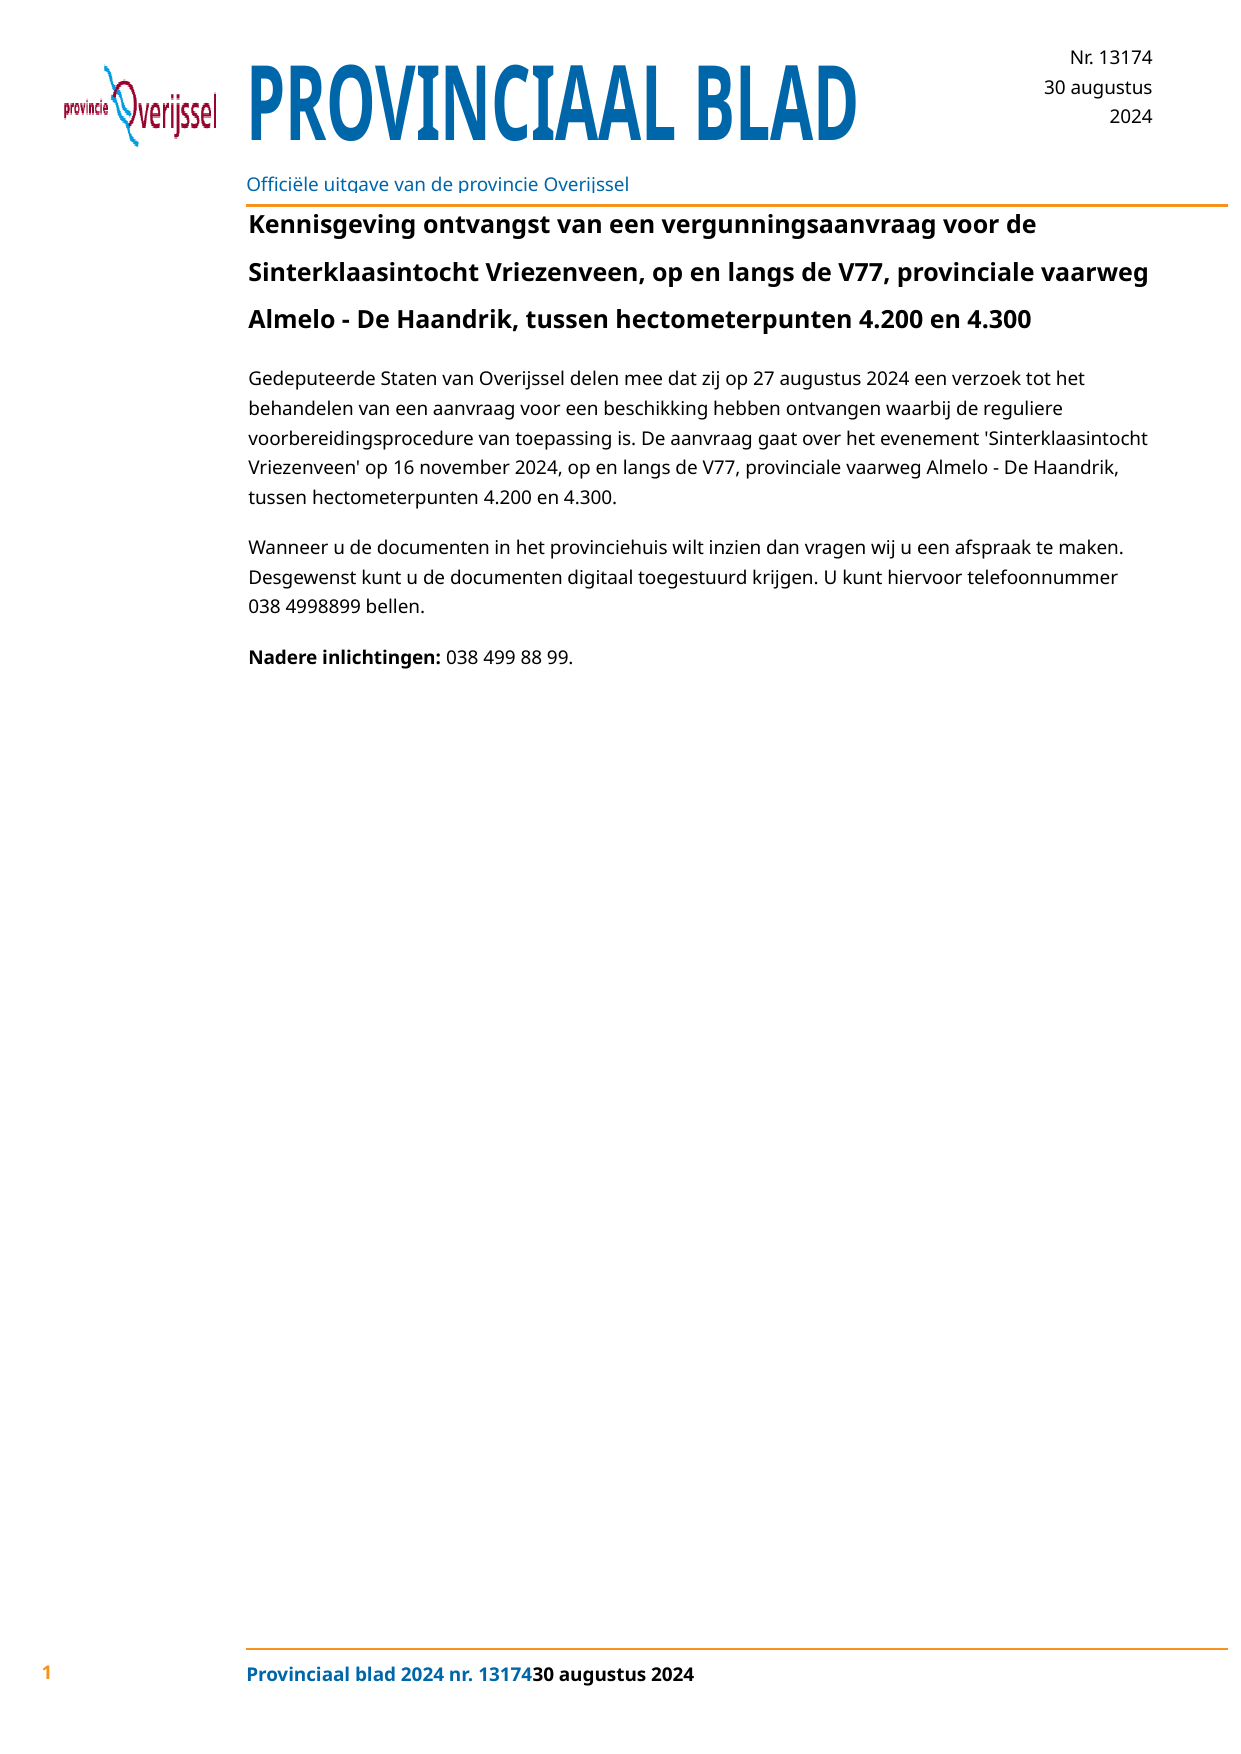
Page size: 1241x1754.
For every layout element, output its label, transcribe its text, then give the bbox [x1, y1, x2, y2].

text Kennisgeving ontvangst van een vergunningsaanvraag voor de Sinterklaasintocht Vriezenveen, op en langs de V77, provinciale vaarweg Almelo - De Haandrik, tussen hectometerpunten 4.200 en 4.300 [248, 207, 1152, 336]
text Wanneer u de documenten in het provinciehuis wilt inzien dan vragen wij u een afspraak te maken. Desgewenst kunt u de documenten digitaal toegestuurd krijgen. U kunt hiervoor telefoonnummer 038 4998899 bellen. [248, 534, 1152, 619]
text Nadere inlichtingen: 038 499 88 99. [248, 644, 1152, 669]
text Gedeputeerde Staten van Overijssel delen mee dat zij op 27 augustus 2024 een verzoek tot het behandelen van een aanvraag voor een beschikking hebben ontvangen waarbij de reguliere voorbereidingsprocedure van toepassing is. De aanvraag gaat over het evenement 'Sinterklaasintocht Vriezenveen' op 16 november 2024, op en langs de V77, provinciale vaarweg Almelo - De Haandrik, tussen hectometerpunten 4.200 en 4.300. [248, 366, 1152, 509]
picture [41, 47, 231, 172]
